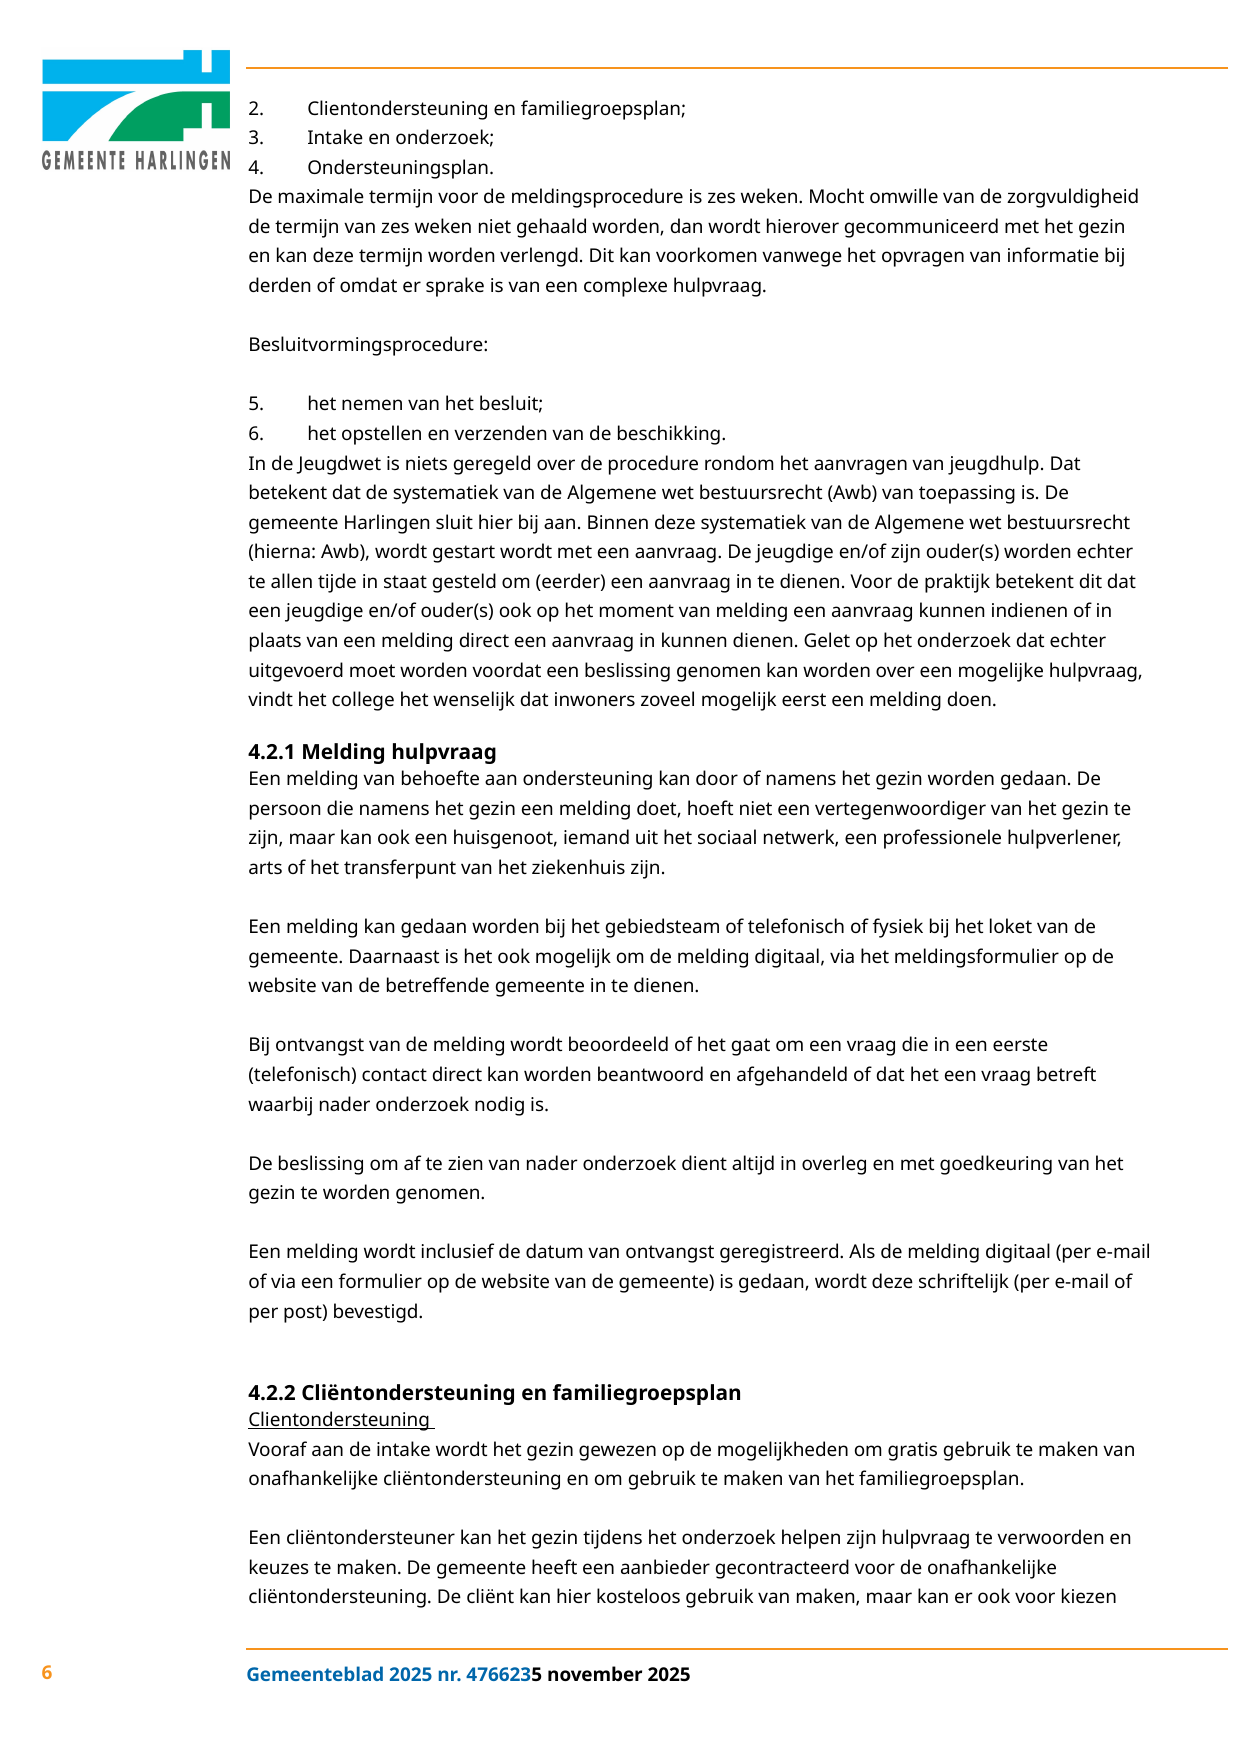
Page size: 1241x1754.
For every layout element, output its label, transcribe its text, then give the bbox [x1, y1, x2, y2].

text Een melding wordt inclusief de datum van ontvangst geregistreerd. Als de melding digitaal (per e-mail of via een formulier op de website van de gemeente) is gedaan, wordt deze schriftelijk (per e-mail of per post) bevestigd. [248, 1239, 1152, 1323]
text Bij ontvangst van de melding wordt beoordeeld of het gaat om een vraag die in een eerste (telefonisch) contact direct kan worden beantwoord en afgehandeld of dat het een vraag betreft waarbij nader onderzoek nodig is. [248, 1032, 1152, 1116]
list het nemen van het besluit; [248, 391, 1152, 416]
text Vooraf aan de intake wordt het gezin gewezen op de mogelijkheden om gratis gebruik te maken van onafhankelijke cliëntondersteuning en om gebruik te maken van het familiegroepsplan. [248, 1436, 1152, 1491]
text Een melding van behoefte aan ondersteuning kan door of namens het gezin worden gedaan. De persoon die namens het gezin een melding doet, hoeft niet een vertegenwoordiger van het gezin te zijn, maar kan ook een huisgenoot, iemand uit het sociaal netwerk, een professionele hulpverlener, arts of het transferpunt van het ziekenhuis zijn. [248, 765, 1152, 880]
text Een cliëntondersteuner kan het gezin tijdens het onderzoek helpen zijn hulpvraag te verwoorden en keuzes te maken. De gemeente heeft een aanbieder gecontracteerd voor de onafhankelijke cliëntondersteuning. De cliënt kan hier kosteloos gebruik van maken, maar kan er ook voor kiezen [248, 1524, 1152, 1609]
text In de Jeugdwet is niets geregeld over de procedure rondom het aanvragen van jeugdhulp. Dat betekent dat de systematiek van de Algemene wet bestuursrecht (Awb) van toepassing is. De gemeente Harlingen sluit hier bij aan. Binnen deze systematiek van de Algemene wet bestuursrecht (hierna: Awb), wordt gestart wordt met een aanvraag. De jeugdige en/of zijn ouder(s) worden echter te allen tijde in staat gesteld om (eerder) een aanvraag in te dienen. Voor de praktijk betekent dit dat een jeugdige en/of ouder(s) ook op het moment van melding een aanvraag kunnen indienen of in plaats van een melding direct een aanvraag in kunnen dienen. Gelet op het onderzoek dat echter uitgevoerd moet worden voordat een beslissing genomen kan worden over een mogelijke hulpvraag, vindt het college het wenselijk dat inwoners zoveel mogelijk eerst een melding doen. [248, 450, 1152, 712]
text Een melding kan gedaan worden bij het gebiedsteam of telefonisch of fysiek bij het loket van de gemeente. Daarnaast is het ook mogelijk om de melding digitaal, via het meldingsformulier op de website van de betreffende gemeente in te dienen. [248, 913, 1152, 998]
text Clientondersteuning [248, 1406, 1152, 1432]
text De maximale termijn voor de meldingsprocedure is zes weken. Mocht omwille van de zorgvuldigheid de termijn van zes weken niet gehaald worden, dan wordt hierover gecommuniceerd met het gezin en kan deze termijn worden verlengd. Dit kan voorkomen vanwege het opvragen van informatie bij derden of omdat er sprake is van een complexe hulpvraag. [248, 183, 1152, 298]
text De beslissing om af te zien van nader onderzoek dient altijd in overleg en met goedkeuring van het gezin te worden genomen. [248, 1150, 1152, 1205]
picture [41, 47, 231, 172]
list Ondersteuningsplan. [248, 154, 1152, 180]
text 4.2.2 Cliëntondersteuning en familiegroepsplan [248, 1378, 1152, 1406]
list het opstellen en verzenden van de beschikking. [248, 420, 1152, 446]
list Clientondersteuning en familiegroepsplan; [248, 95, 1152, 121]
text Besluitvormingsprocedure: [248, 331, 1152, 357]
text 4.2.1 Melding hulpvraag [248, 737, 1152, 765]
list Intake en onderzoek; [248, 124, 1152, 150]
